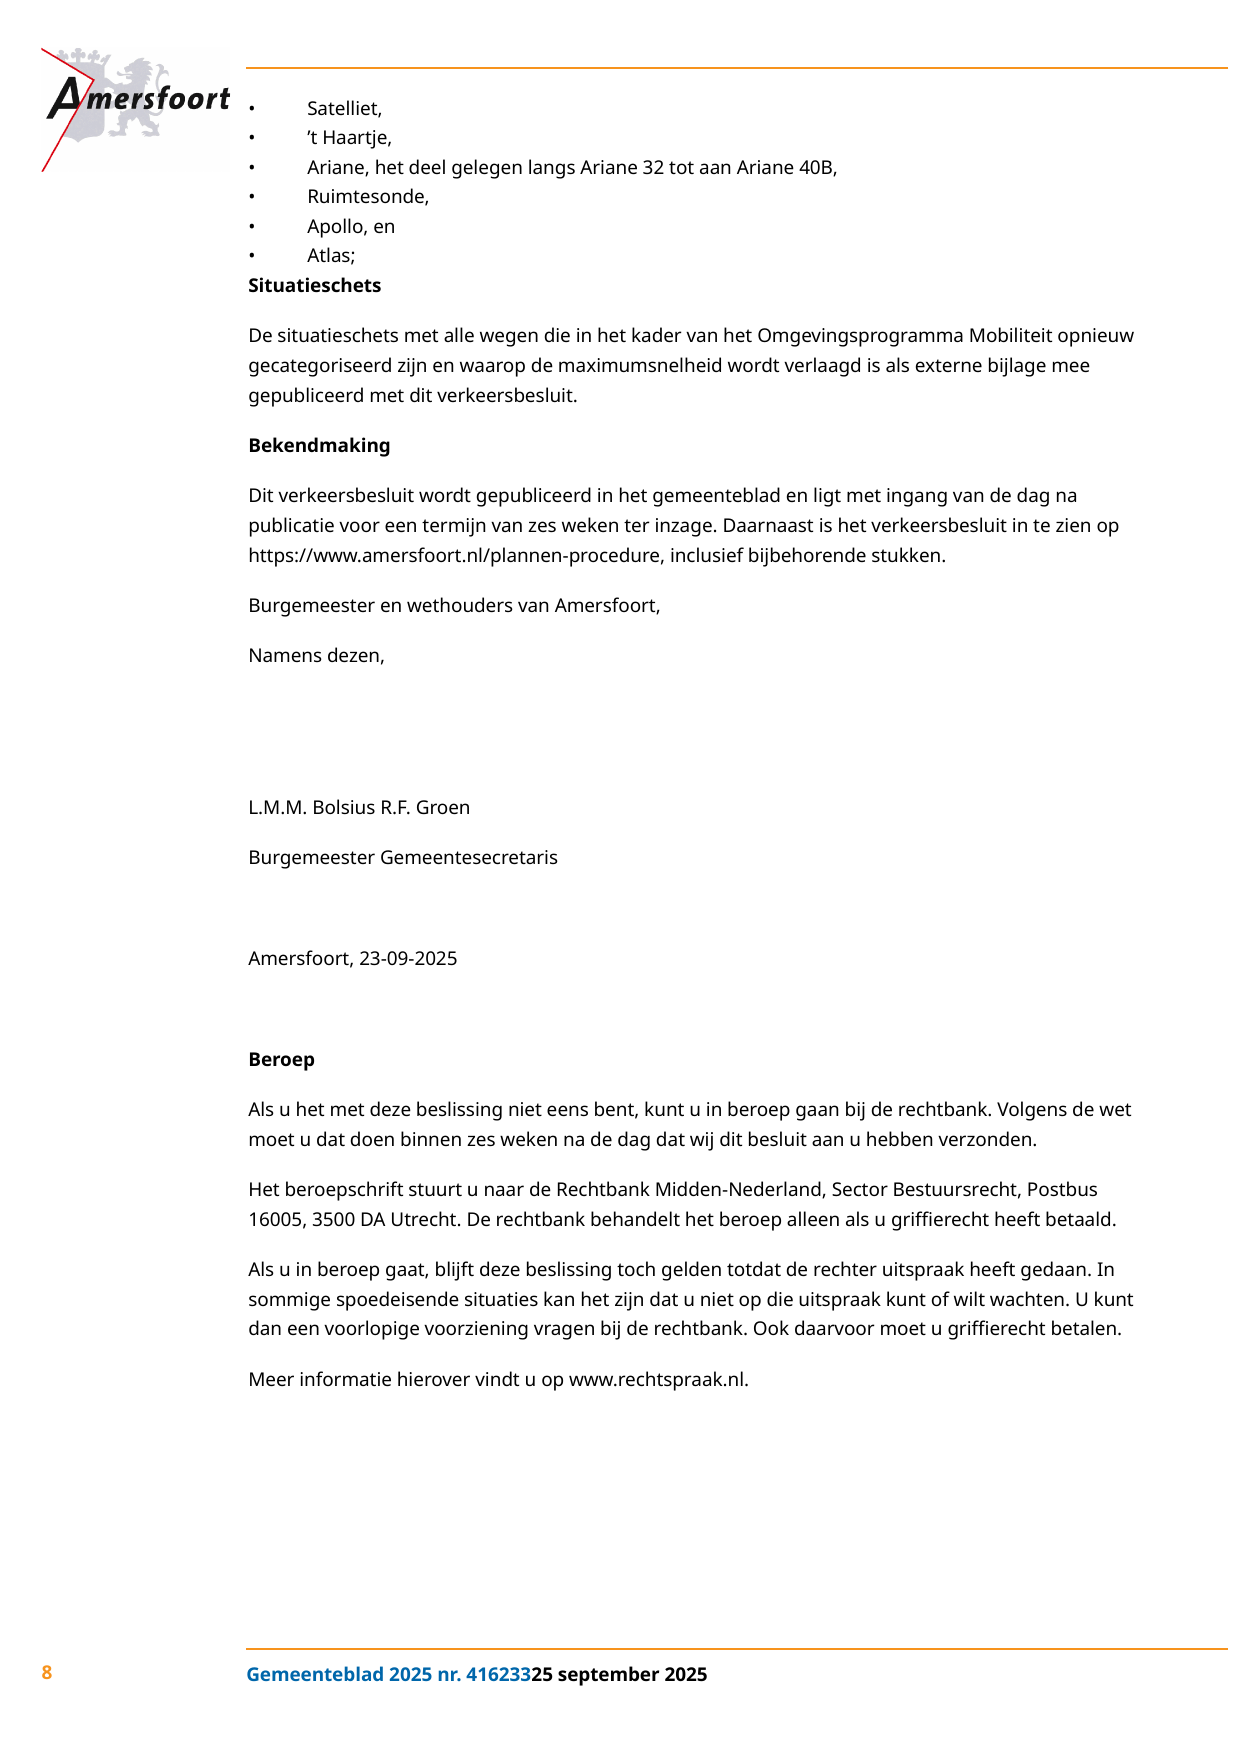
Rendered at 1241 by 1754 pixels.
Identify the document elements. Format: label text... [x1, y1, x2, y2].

text L.M.M. Bolsius R.F. Groen [248, 794, 1152, 820]
text De situatieschets met alle wegen die in het kader van het Omgevingsprogramma Mobiliteit opnieuw gecategoriseerd zijn en waarop de maximumsnelheid wordt verlaagd is als externe bijlage mee gepubliceerd met dit verkeersbesluit. [248, 323, 1152, 408]
text Als u het met deze beslissing niet eens bent, kunt u in beroep gaan bij de rechtbank. Volgens de wet moet u dat doen binnen zes weken na de dag dat wij dit besluit aan u hebben verzonden. [248, 1096, 1152, 1152]
text Als u in beroep gaat, blijft deze beslissing toch gelden totdat de rechter uitspraak heeft gedaan. In sommige spoedeisende situaties kan het zijn dat u niet op die uitspraak kunt of wilt wachten. U kunt dan een voorlopige voorziening vragen bij de rechtbank. Ook daarvoor moet u griffierecht betalen. [248, 1256, 1152, 1341]
text Amersfoort, 23-09-2025 [248, 945, 1152, 971]
list Ariane, het deel gelegen langs Ariane 32 tot aan Ariane 40B, [248, 154, 1152, 180]
text Dit verkeersbesluit wordt gepubliceerd in het gemeenteblad en ligt met ingang van de dag na publicatie voor een termijn van zes weken ter inzage. Daarnaast is het verkeersbesluit in te zien op https://www.amersfoort.nl/plannen-procedure, inclusief bijbehorende stukken. [248, 483, 1152, 568]
text Burgemeester Gemeentesecretaris [248, 844, 1152, 870]
text Het beroepschrift stuurt u naar de Rechtbank Midden-Nederland, Sector Bestuursrecht, Postbus 16005, 3500 DA Utrecht. De rechtbank behandelt het beroep alleen als u griffierecht heeft betaald. [248, 1176, 1152, 1232]
list Ruimtesonde, [248, 183, 1152, 209]
text Meer informatie hierover vindt u op www.rechtspraak.nl. [248, 1366, 1152, 1392]
text Situatieschets [248, 272, 1152, 298]
list ’t Haartje, [248, 124, 1152, 150]
list Apollo, en [248, 213, 1152, 239]
list Satelliet, [248, 95, 1152, 121]
text Beroep [248, 1046, 1152, 1072]
list Atlas; [248, 243, 1152, 268]
text Namens dezen, [248, 643, 1152, 668]
picture [41, 47, 231, 172]
text Burgemeester en wethouders van Amersfoort, [248, 592, 1152, 618]
text Bekendmaking [248, 432, 1152, 458]
